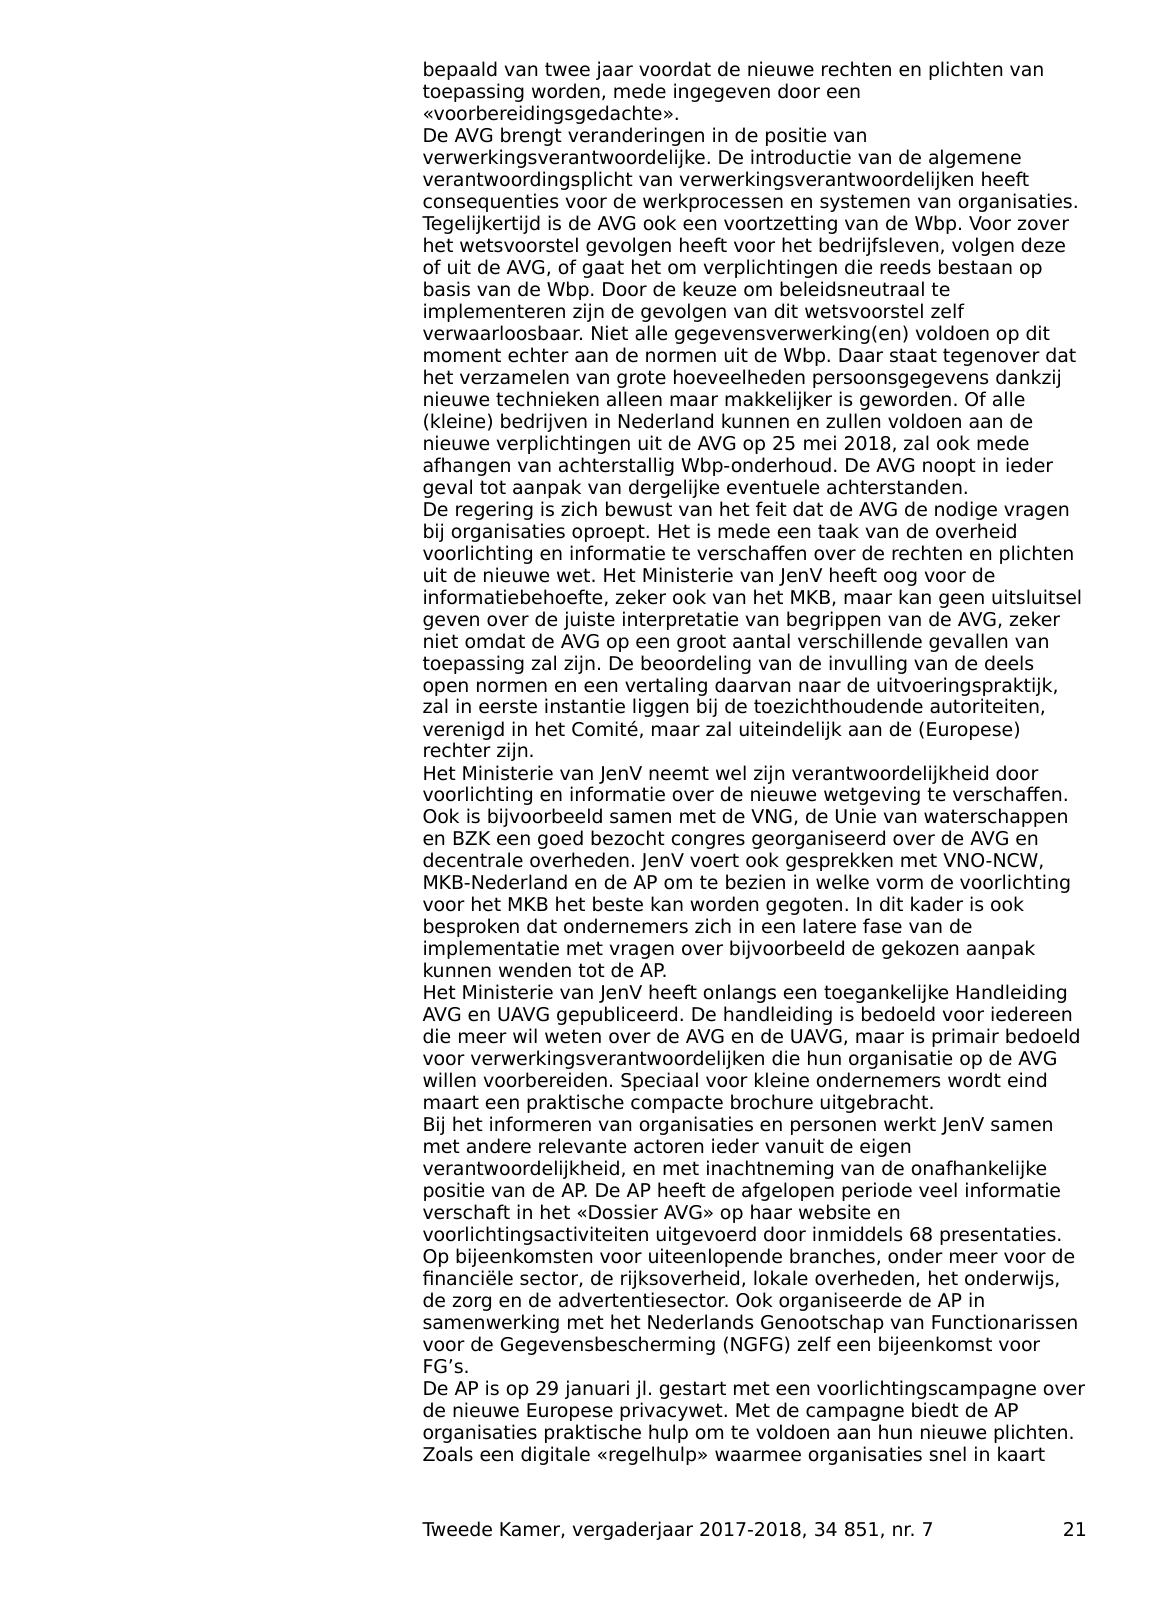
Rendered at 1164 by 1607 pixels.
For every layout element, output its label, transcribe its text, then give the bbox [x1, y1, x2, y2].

text Het Ministerie van JenV heeft onlangs een toegankelijke Handleiding AVG en UAVG gepubliceerd. De handleiding is bedoeld voor iedereen die meer wil weten over de AVG en de UAVG, maar is primair bedoeld voor verwerkingsverantwoordelijken die hun organisatie op de AVG willen voorbereiden. Speciaal voor kleine ondernemers wordt eind maart een praktische compacte brochure uitgebracht. [422, 982, 1087, 1114]
text Bij het informeren van organisaties en personen werkt JenV samen met andere relevante actoren ieder vanuit de eigen verantwoordelijkheid, en met inachtneming van de onafhankelijke positie van de AP. De AP heeft de afgelopen periode veel informatie verschaft in het «Dossier AVG» op haar website en voorlichtingsactiviteiten uitgevoerd door inmiddels 68 presentaties. Op bijeenkomsten voor uiteenlopende branches, onder meer voor de financiële sector, de rijksoverheid, lokale overheden, het onderwijs, de zorg en de advertentiesector. Ook organiseerde de AP in samenwerking met het Nederlands Genootschap van Functionarissen voor de Gegevensbescherming (NGFG) zelf een bijeenkomst voor FG’s. [422, 1114, 1087, 1378]
text Het Ministerie van JenV neemt wel zijn verantwoordelijkheid door voorlichting en informatie over de nieuwe wetgeving te verschaffen. Ook is bijvoorbeeld samen met de VNG, de Unie van waterschappen en BZK een goed bezocht congres georganiseerd over de AVG en decentrale overheden. JenV voert ook gesprekken met VNO-NCW, MKB-Nederland en de AP om te bezien in welke vorm de voorlichting voor het MKB het beste kan worden gegoten. In dit kader is ook besproken dat ondernemers zich in een latere fase van de implementatie met vragen over bijvoorbeeld de gekozen aanpak kunnen wenden tot de AP. [422, 762, 1087, 982]
text De AVG brengt veranderingen in de positie van verwerkingsverantwoordelijke. De introductie van de algemene verantwoordingsplicht van verwerkingsverantwoordelijken heeft consequenties voor de werkprocessen en systemen van organisaties. Tegelijkertijd is de AVG ook een voortzetting van de Wbp. Voor zover het wetsvoorstel gevolgen heeft voor het bedrijfsleven, volgen deze of uit de AVG, of gaat het om verplichtingen die reeds bestaan op basis van de Wbp. Door de keuze om beleidsneutraal te implementeren zijn de gevolgen van dit wetsvoorstel zelf verwaarloosbaar. Niet alle gegevensverwerking(en) voldoen op dit moment echter aan de normen uit de Wbp. Daar staat tegenover dat het verzamelen van grote hoeveelheden persoonsgegevens dankzij nieuwe technieken alleen maar makkelijker is geworden. Of alle (kleine) bedrijven in Nederland kunnen en zullen voldoen aan de nieuwe verplichtingen uit de AVG op 25 mei 2018, zal ook mede afhangen van achterstallig Wbp-onderhoud. De AVG noopt in ieder geval tot aanpak van dergelijke eventuele achterstanden. [422, 125, 1087, 499]
text De regering is zich bewust van het feit dat de AVG de nodige vragen bij organisaties oproept. Het is mede een taak van de overheid voorlichting en informatie te verschaffen over de rechten en plichten uit de nieuwe wet. Het Ministerie van JenV heeft oog voor de informatiebehoefte, zeker ook van het MKB, maar kan geen uitsluitsel geven over de juiste interpretatie van begrippen van de AVG, zeker niet omdat de AVG op een groot aantal verschillende gevallen van toepassing zal zijn. De beoordeling van de invulling van de deels open normen en een vertaling daarvan naar de uitvoeringspraktijk, zal in eerste instantie liggen bij de toezichthoudende autoriteiten, verenigd in het Comité, maar zal uiteindelijk aan de (Europese) rechter zijn. [422, 499, 1087, 762]
text De AP is op 29 januari jl. gestart met een voorlichtingscampagne over de nieuwe Europese privacywet. Met de campagne biedt de AP organisaties praktische hulp om te voldoen aan hun nieuwe plichten. Zoals een digitale «regelhulp» waarmee organisaties snel in kaart [422, 1378, 1087, 1466]
text bepaald van twee jaar voordat de nieuwe rechten en plichten van toepassing worden, mede ingegeven door een «voorbereidingsgedachte». [422, 59, 1087, 125]
